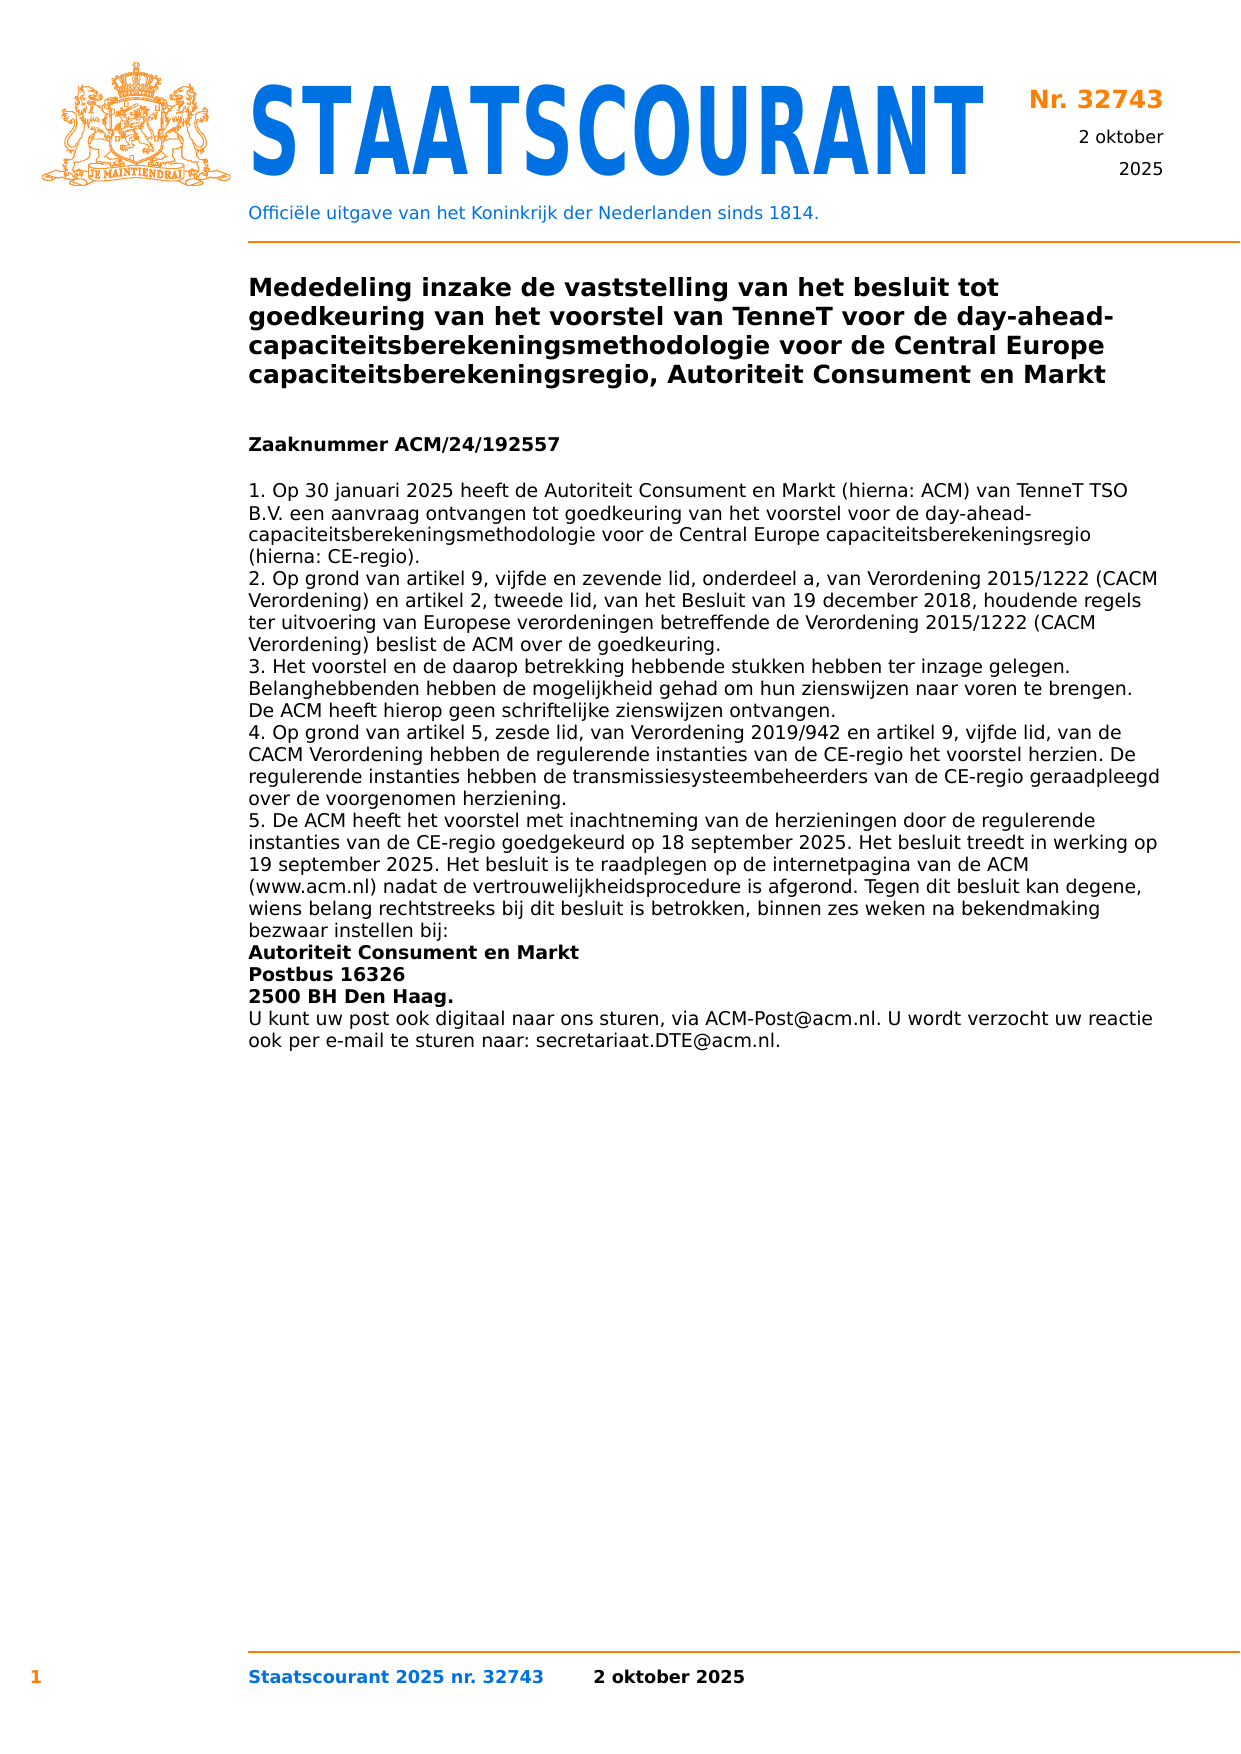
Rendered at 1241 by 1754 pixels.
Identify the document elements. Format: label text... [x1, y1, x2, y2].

text 2. Op grond van artikel 9, vijfde en zevende lid, onderdeel a, van Verordening 2015/1222 (CACM Verordening) en artikel 2, tweede lid, van het Besluit van 19 december 2018, houdende regels ter uitvoering van Europese verordeningen betreffende de Verordening 2015/1222 (CACM Verordening) beslist de ACM over de goedkeuring. [248, 568, 1163, 656]
text 4. Op grond van artikel 5, zesde lid, van Verordening 2019/942 en artikel 9, vijfde lid, van de CACM Verordening hebben de regulerende instanties van de CE-regio het voorstel herzien. De regulerende instanties hebben de transmissiesysteembeheerders van de CE-regio geraadpleegd over de voorgenomen herziening. [248, 722, 1163, 810]
text 3. Het voorstel en de daarop betrekking hebbende stukken hebben ter inzage gelegen. Belanghebbenden hebben de mogelijkheid gehad om hun zienswijzen naar voren te brengen. De ACM heeft hierop geen schriftelijke zienswijzen ontvangen. [248, 656, 1163, 722]
subtitle Mededeling inzake de vaststelling van het besluit tot goedkeuring van het voorstel van TenneT voor de day-ahead-capaciteitsberekeningsmethodologie voor de Central Europe capaciteitsberekeningsregio, Autoriteit Consument en Markt [248, 273, 1163, 390]
table_cell 2025 [998, 153, 1240, 203]
text 1. Op 30 januari 2025 heeft de Autoriteit Consument en Markt (hierna: ACM) van TenneT TSO B.V. een aanvraag ontvangen tot goedkeuring van het voorstel voor de day-ahead-capaciteitsberekeningsmethodologie voor de Central Europe capaciteitsberekeningsregio (hierna: CE-regio). [248, 480, 1163, 568]
table_header [25, 62, 248, 241]
table_cell Officiële uitgave van het Koninkrijk der Nederlanden sinds 1814. [248, 203, 1240, 241]
table_cell 2 oktober [998, 121, 1240, 153]
text Autoriteit Consument en Markt [248, 942, 1163, 964]
table_header Nr. 32743 [998, 62, 1240, 121]
text U kunt uw post ook digitaal naar ons sturen, via ACM-Post@acm.nl. U wordt verzocht uw reactie ook per e-mail te sturen naar: secretariaat.DTE@acm.nl. [248, 1008, 1163, 1052]
text 5. De ACM heeft het voorstel met inachtneming van de herzieningen door de regulerende instanties van de CE-regio goedgekeurd op 18 september 2025. Het besluit treedt in werking op 19 september 2025. Het besluit is te raadplegen op de internetpagina van de ACM (www.acm.nl) nadat de vertrouwelijkheidsprocedure is afgerond. Tegen dit besluit kan degene, wiens belang rechtstreeks bij dit besluit is betrokken, binnen zes weken na bekendmaking bezwaar instellen bij: [248, 810, 1163, 942]
picture [41, 62, 231, 186]
subtitle Zaaknummer ACM/24/192557 [248, 433, 1163, 455]
text 2500 BH Den Haag. [248, 986, 1163, 1008]
text Postbus 16326 [248, 964, 1163, 986]
table_header STAATSCOURANT [248, 62, 998, 203]
